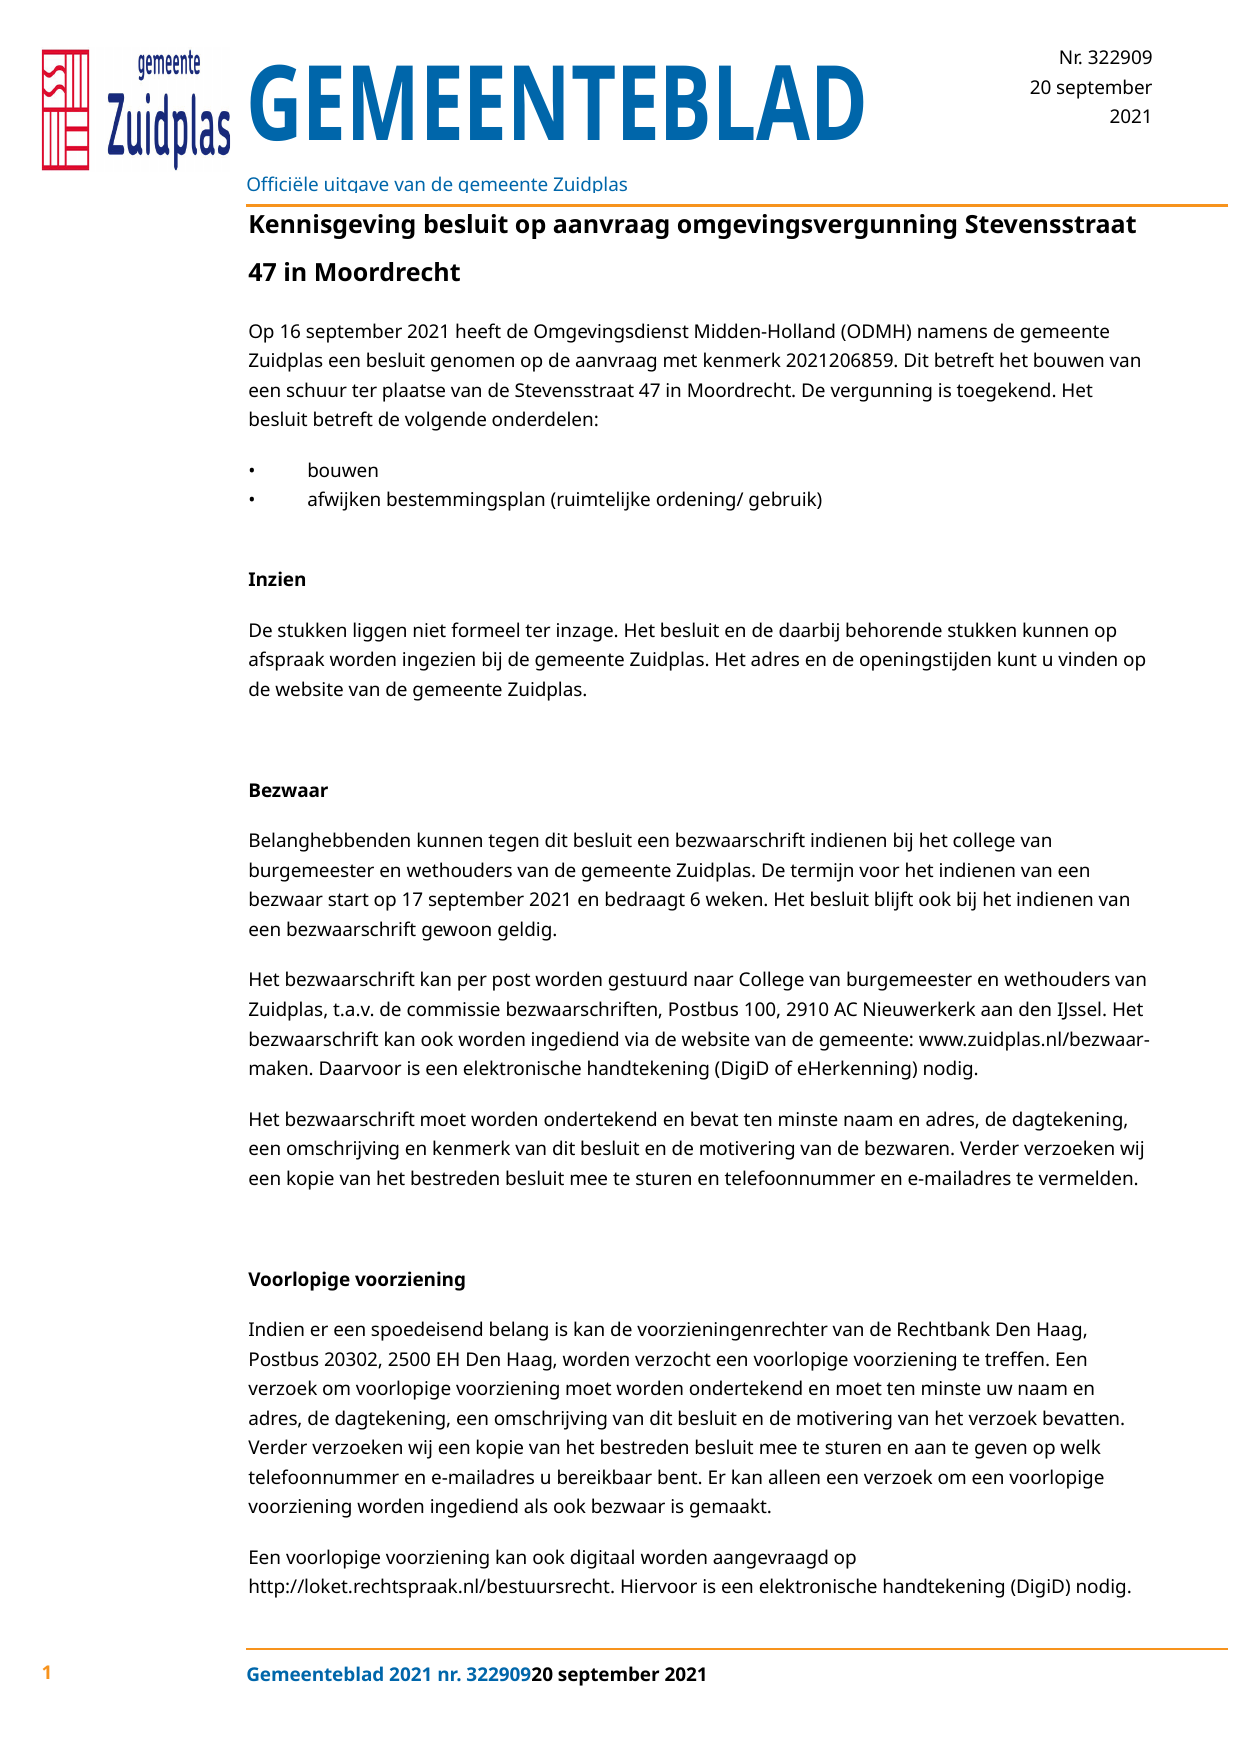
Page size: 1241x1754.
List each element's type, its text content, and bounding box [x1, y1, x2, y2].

text Inzien [248, 567, 1152, 592]
text Het bezwaarschrift kan per post worden gestuurd naar College van burgemeester en wethouders van Zuidplas, t.a.v. de commissie bezwaarschriften, Postbus 100, 2910 AC Nieuwerkerk aan den IJssel. Het bezwaarschrift kan ook worden ingediend via de website van de gemeente: www.zuidplas.nl/bezwaar-maken. Daarvoor is een elektronische handtekening (DigiD of eHerkenning) nodig. [248, 967, 1152, 1081]
list bouwen [248, 457, 1152, 483]
text Indien er een spoedeisend belang is kan de voorzieningenrechter van de Rechtbank Den Haag, Postbus 20302, 2500 EH Den Haag, worden verzocht een voorlopige voorziening te treffen. Een verzoek om voorlopige voorziening moet worden ondertekend en moet ten minste uw naam en adres, de dagtekening, een omschrijving van dit besluit en de motivering van het verzoek bevatten. Verder verzoeken wij een kopie van het bestreden besluit mee te sturen en aan te geven op welk telefoonnummer en e-mailadres u bereikbaar bent. Er kan alleen een verzoek om een voorlopige voorziening worden ingediend als ook bezwaar is gemaakt. [248, 1316, 1152, 1519]
text Belanghebbenden kunnen tegen dit besluit een bezwaarschrift indienen bij het college van burgemeester en wethouders van de gemeente Zuidplas. De termijn voor het indienen van een bezwaar start op 17 september 2021 en bedraagt 6 weken. Het besluit blijft ook bij het indienen van een bezwaarschrift gewoon geldig. [248, 827, 1152, 942]
list afwijken bestemmingsplan (ruimtelijke ordening/ gebruik) [248, 487, 1152, 512]
text De stukken liggen niet formeel ter inzage. Het besluit en de daarbij behorende stukken kunnen op afspraak worden ingezien bij de gemeente Zuidplas. Het adres en de openingstijden kunt u vinden op de website van de gemeente Zuidplas. [248, 617, 1152, 702]
text Voorlopige voorziening [248, 1266, 1152, 1292]
picture [41, 47, 231, 172]
text Het bezwaarschrift moet worden ondertekend en bevat ten minste naam en adres, de dagtekening, een omschrijving en kenmerk van dit besluit en de motivering van de bezwaren. Verder verzoeken wij een kopie van het bestreden besluit mee te sturen en telefoonnummer en e-mailadres te vermelden. [248, 1106, 1152, 1191]
text Kennisgeving besluit op aanvraag omgevingsvergunning Stevensstraat 47 in Moordrecht [248, 207, 1152, 288]
text Op 16 september 2021 heeft de Omgevingsdienst Midden-Holland (ODMH) namens de gemeente Zuidplas een besluit genomen op de aanvraag met kenmerk 2021206859. Dit betreft het bouwen van een schuur ter plaatse van de Stevensstraat 47 in Moordrecht. De vergunning is toegekend. Het besluit betreft de volgende onderdelen: [248, 318, 1152, 432]
text Een voorlopige voorziening kan ook digitaal worden aangevraagd op http://loket.rechtspraak.nl/bestuursrecht. Hiervoor is een elektronische handtekening (DigiD) nodig. [248, 1544, 1152, 1599]
text Bezwaar [248, 777, 1152, 803]
